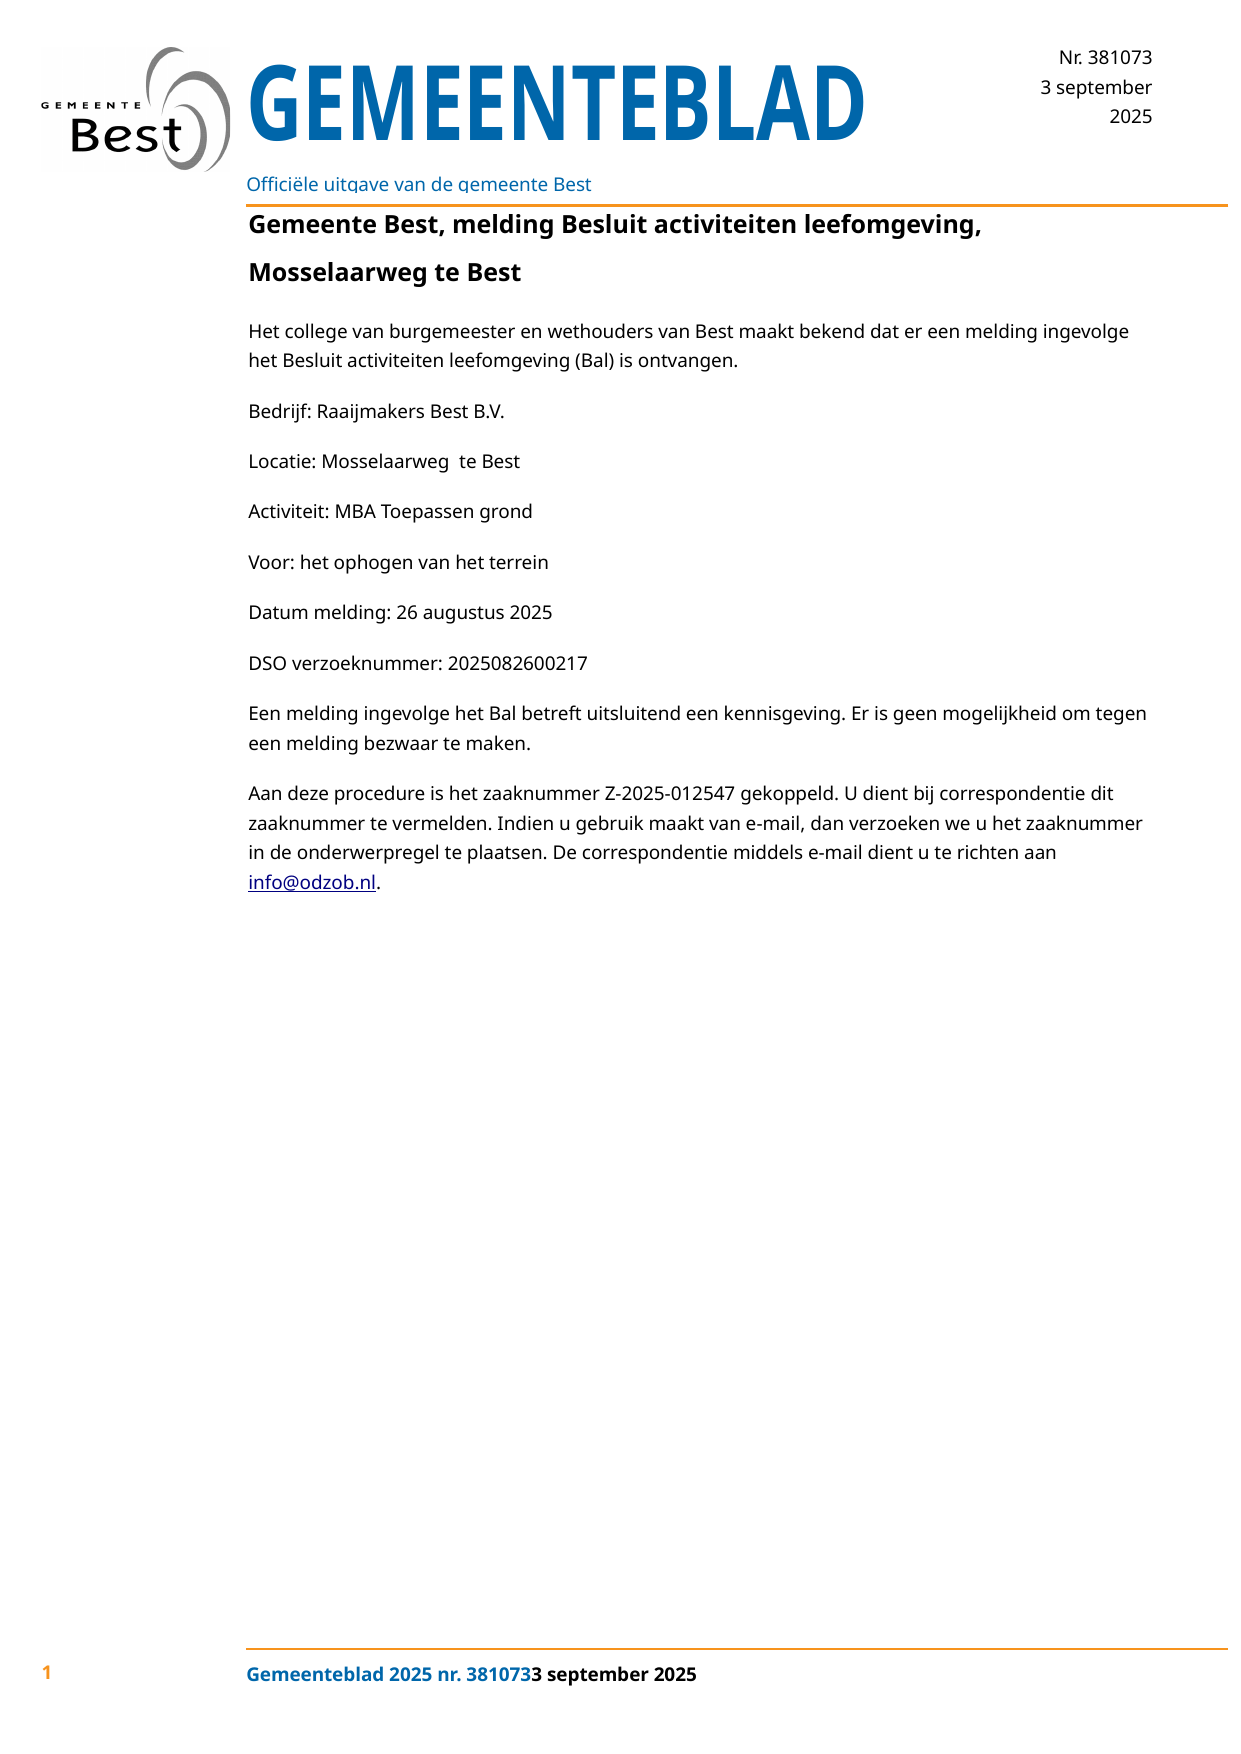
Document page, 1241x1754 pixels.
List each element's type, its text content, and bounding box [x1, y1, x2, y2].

text Gemeente Best, melding Besluit activiteiten leefomgeving, Mosselaarweg te Best [248, 207, 1152, 288]
text Een melding ingevolge het Bal betreft uitsluitend een kennisgeving. Er is geen mogelijkheid om tegen een melding bezwaar te maken. [248, 700, 1152, 756]
text Aan deze procedure is het zaaknummer Z-2025-012547 gekoppeld. U dient bij correspondentie dit zaaknummer te vermelden. Indien u gebruik maakt van e-mail, dan verzoeken we u het zaaknummer in de onderwerpregel te plaatsen. De correspondentie middels e-mail dient u te richten aan info@odzob.nl. [248, 780, 1152, 895]
text Locatie: Mosselaarweg ​​ te Best [248, 448, 1152, 474]
text Bedrijf: Raaijmakers Best B.V. [248, 398, 1152, 424]
text Het college van burgemeester en wethouders van Best maakt bekend dat er een melding ingevolge het Besluit activiteiten leefomgeving (Bal) is ontvangen. [248, 318, 1152, 373]
text Voor: het ophogen van het terrein [248, 549, 1152, 575]
text Activiteit: MBA Toepassen grond [248, 499, 1152, 524]
picture [41, 47, 231, 172]
text Datum melding: 26 augustus 2025 [248, 599, 1152, 625]
text DSO verzoeknummer: 2025082600217 [248, 650, 1152, 676]
